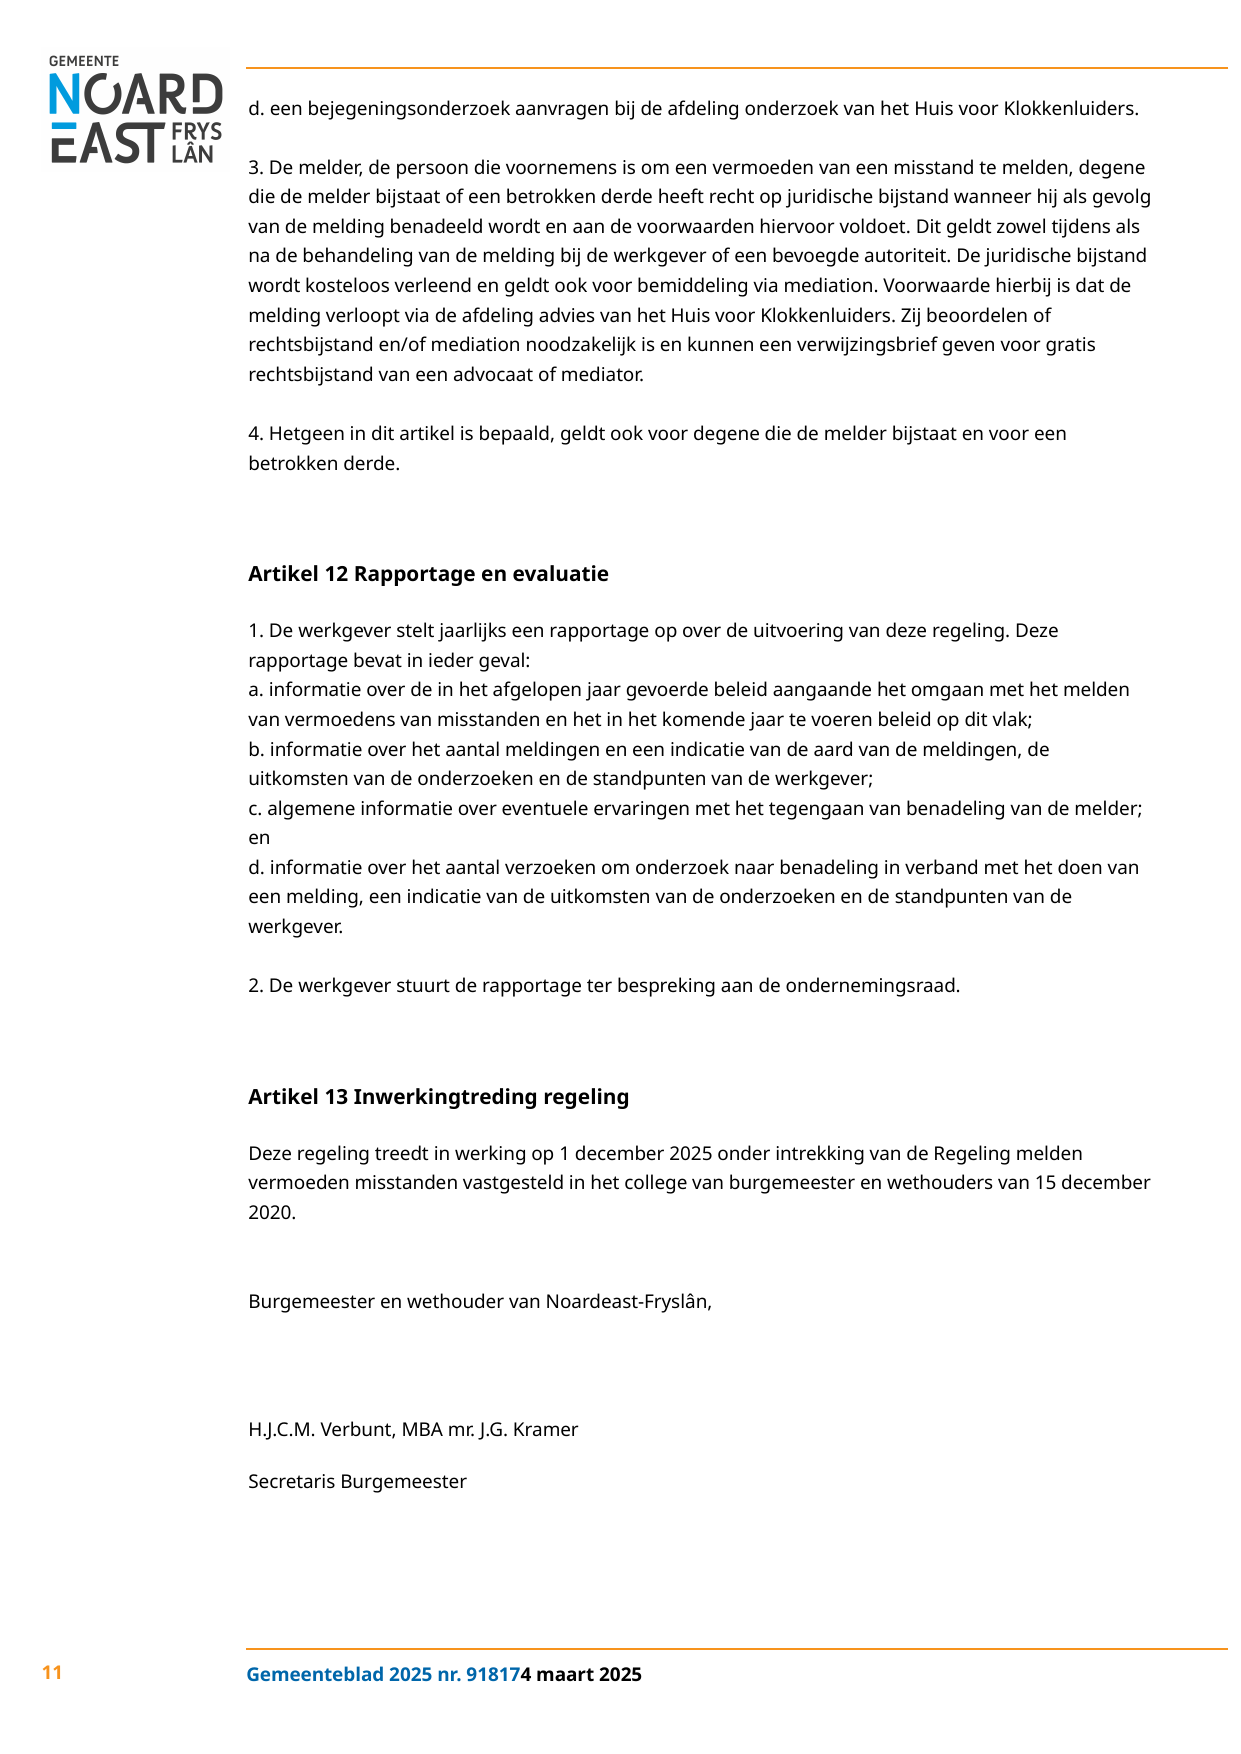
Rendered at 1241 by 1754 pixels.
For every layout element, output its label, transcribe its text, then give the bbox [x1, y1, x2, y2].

text Artikel 13 Inwerkingtreding regeling [248, 1082, 1152, 1110]
text Burgemeester en wethouder van Noardeast-Fryslân, [248, 1288, 1152, 1314]
text b. informatie over het aantal meldingen en een indicatie van de aard van de meldingen, de uitkomsten van de onderzoeken en de standpunten van de werkgever; [248, 736, 1152, 791]
text Artikel 12 Rapportage en evaluatie [248, 559, 1152, 588]
text d. een bejegeningsonderzoek aanvragen bij de afdeling onderzoek van het Huis voor Klokkenluiders. [248, 95, 1152, 121]
text a. informatie over de in het afgelopen jaar gevoerde beleid aangaande het omgaan met het melden van vermoedens van misstanden en het in het komende jaar te voeren beleid op dit vlak; [248, 677, 1152, 732]
text Deze regeling treedt in werking op 1 december 2025 onder intrekking van de Regeling melden vermoeden misstanden vastgesteld in het college van burgemeester en wethouders van 15 december 2020. [248, 1140, 1152, 1225]
text 4. Hetgeen in dit artikel is bepaald, geldt ook voor degene die de melder bijstaat en voor een betrokken derde. [248, 420, 1152, 476]
text 3. De melder, de persoon die voornemens is om een vermoeden van een misstand te melden, degene die de melder bijstaat of een betrokken derde heeft recht op juridische bijstand wanneer hij als gevolg van de melding benadeeld wordt en aan de voorwaarden hiervoor voldoet. Dit geldt zowel tijdens als na de behandeling van de melding bij de werkgever of een bevoegde autoriteit. De juridische bijstand wordt kosteloos verleend en geldt ook voor bemiddeling via mediation. Voorwaarde hierbij is dat de melding verloopt via de afdeling advies van het Huis voor Klokkenluiders. Zij beoordelen of rechtsbijstand en/of mediation noodzakelijk is en kunnen een verwijzingsbrief geven voor gratis rechtsbijstand van een advocaat of mediator. [248, 154, 1152, 387]
text 1. De werkgever stelt jaarlijks een rapportage op over de uitvoering van deze regeling. Deze rapportage bevat in ieder geval: [248, 617, 1152, 673]
text H.J.C.M. Verbunt, MBA mr. J.G. Kramer [248, 1417, 1152, 1442]
text 2. De werkgever stuurt de rapportage ter bespreking aan de ondernemingsraad. [248, 972, 1152, 998]
text d. informatie over het aantal verzoeken om onderzoek naar benadeling in verband met het doen van een melding, een indicatie van de uitkomsten van de onderzoeken en de standpunten van de werkgever. [248, 854, 1152, 939]
text Secretaris Burgemeester [248, 1468, 1152, 1494]
text c. algemene informatie over eventuele ervaringen met het tegengaan van benadeling van de melder; en [248, 795, 1152, 850]
picture [41, 47, 231, 172]
